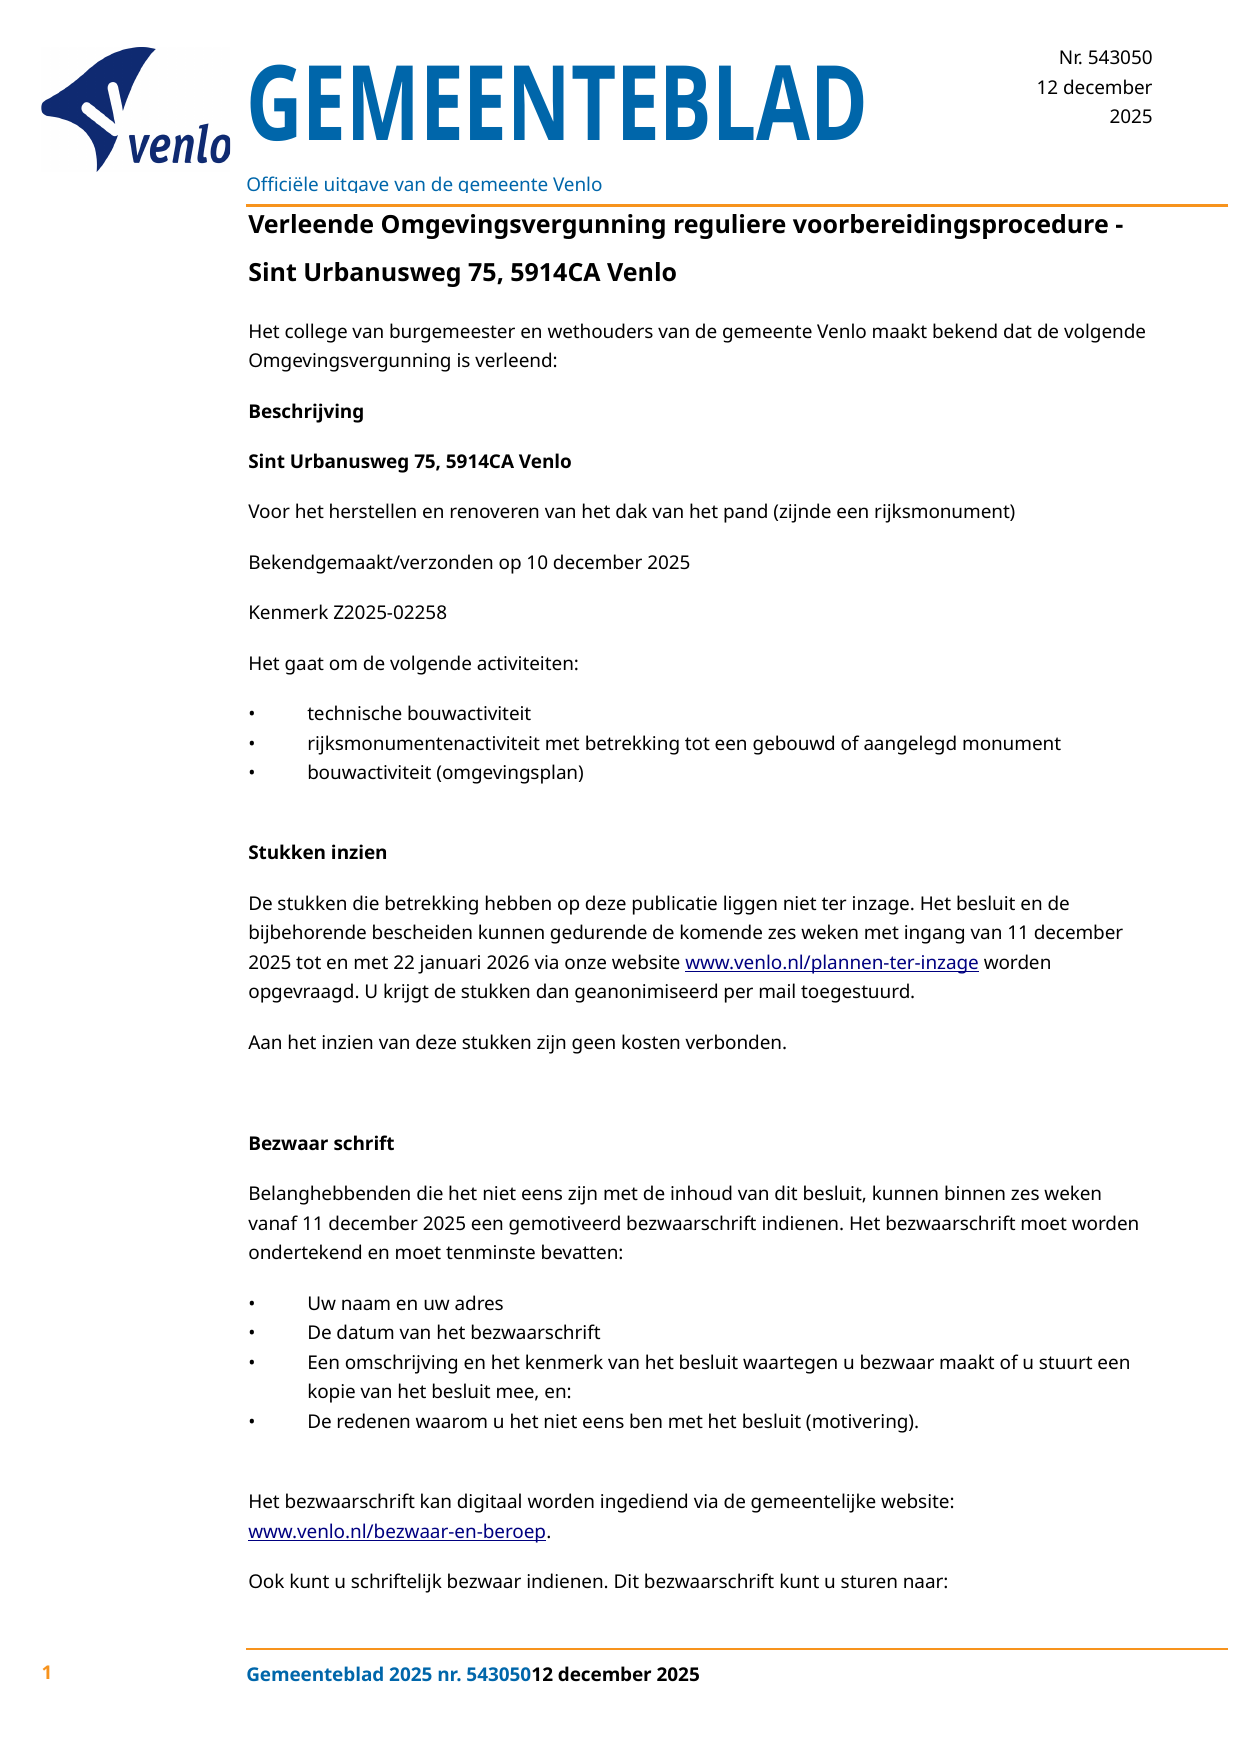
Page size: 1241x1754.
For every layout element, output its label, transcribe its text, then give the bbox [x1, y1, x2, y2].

text Ook kunt u schriftelijk bezwaar indienen. Dit bezwaarschrift kunt u sturen naar: [248, 1568, 1152, 1594]
list Uw naam en uw adres [248, 1290, 1152, 1316]
text De stukken die betrekking hebben op deze publicatie liggen niet ter inzage. Het besluit en de bijbehorende bescheiden kunnen gedurende de komende zes weken met ingang van 11 december 2025 tot en met 22 januari 2026 via onze website www.venlo.nl/plannen-ter-inzage worden opgevraagd. U krijgt de stukken dan geanonimiseerd per mail toegestuurd. [248, 890, 1152, 1004]
text Beschrijving [248, 398, 1152, 424]
text Het bezwaarschrift kan digitaal worden ingediend via de gemeentelijke website: www.venlo.nl/bezwaar-en-beroep. [248, 1488, 1152, 1544]
list Een omschrijving en het kenmerk van het besluit waartegen u bezwaar maakt of u stuurt een kopie van het besluit mee, en: [248, 1349, 1152, 1404]
list De redenen waarom u het niet eens ben met het besluit (motivering). [248, 1408, 1152, 1434]
list technische bouwactiviteit [248, 700, 1152, 726]
text Verleende Omgevingsvergunning reguliere voorbereidingsprocedure - Sint Urbanusweg 75, 5914CA Venlo [248, 207, 1152, 288]
text Kenmerk Z2025-02258 [248, 599, 1152, 625]
list bouwactiviteit (omgevingsplan) [248, 759, 1152, 785]
text Voor het herstellen en renoveren van het dak van het pand (zijnde een rijksmonument) [248, 499, 1152, 524]
text Het gaat om de volgende activiteiten: [248, 650, 1152, 676]
list De datum van het bezwaarschrift [248, 1319, 1152, 1345]
text Aan het inzien van deze stukken zijn geen kosten verbonden. [248, 1029, 1152, 1055]
text Het college van burgemeester en wethouders van de gemeente Venlo maakt bekend dat de volgende Omgevingsvergunning is verleend: [248, 318, 1152, 373]
picture [41, 47, 231, 172]
text Sint Urbanusweg 75, 5914CA Venlo [248, 448, 1152, 474]
text Bekendgemaakt/verzonden op 10 december 2025 [248, 549, 1152, 575]
list rijksmonumentenactiviteit met betrekking tot een gebouwd of aangelegd monument [248, 730, 1152, 756]
text Belanghebbenden die het niet eens zijn met de inhoud van dit besluit, kunnen binnen zes weken vanaf 11 december 2025 een gemotiveerd bezwaarschrift indienen. Het bezwaarschrift moet worden ondertekend en moet tenminste bevatten: [248, 1180, 1152, 1265]
text Bezwaar schrift [248, 1130, 1152, 1156]
text Stukken inzien [248, 839, 1152, 865]
